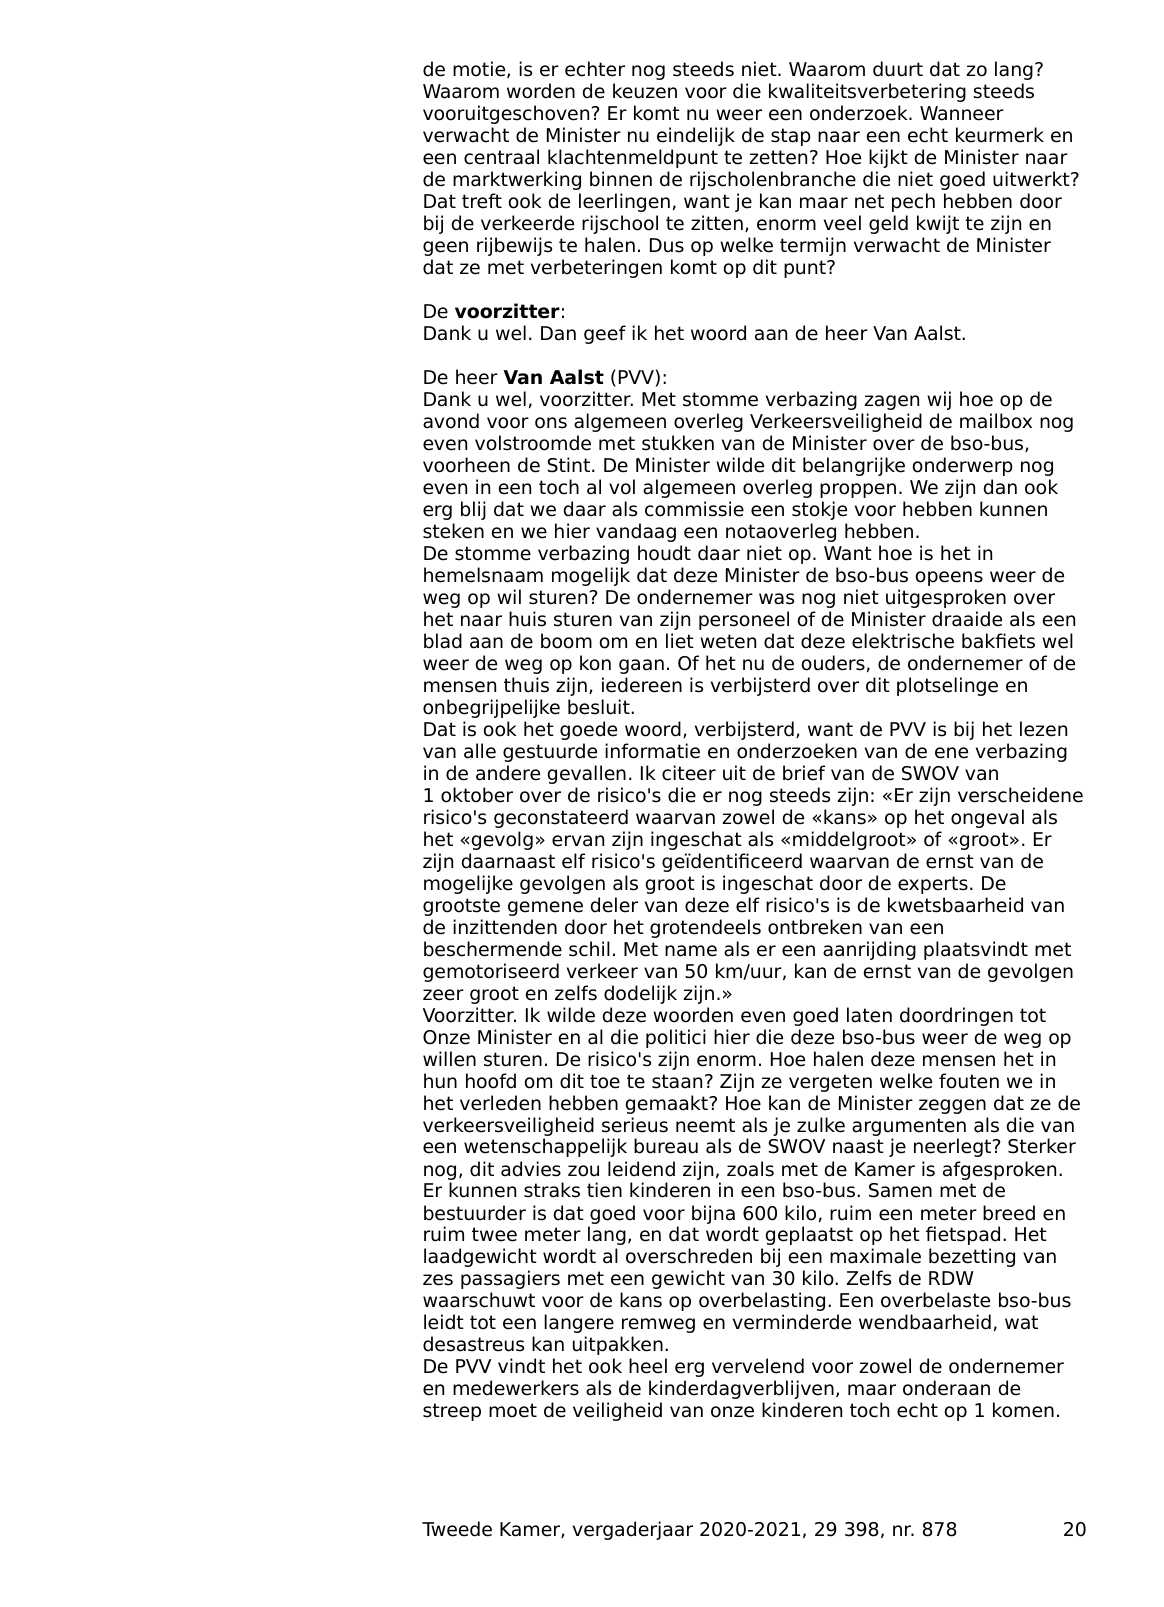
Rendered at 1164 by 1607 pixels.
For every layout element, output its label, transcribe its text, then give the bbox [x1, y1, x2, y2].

text Er kunnen straks tien kinderen in een bso-bus. Samen met de bestuurder is dat goed voor bijna 600 kilo, ruim een meter breed en ruim twee meter lang, en dat wordt geplaatst op het fietspad. Het laadgewicht wordt al overschreden bij een maximale bezetting van zes passagiers met een gewicht van 30 kilo. Zelfs de RDW waarschuwt voor de kans op overbelasting. Een overbelaste bso-bus leidt tot een langere remweg en verminderde wendbaarheid, wat desastreus kan uitpakken. [422, 1180, 1087, 1356]
text de motie, is er echter nog steeds niet. Waarom duurt dat zo lang? Waarom worden de keuzen voor die kwaliteitsverbetering steeds vooruitgeschoven? Er komt nu weer een onderzoek. Wanneer verwacht de Minister nu eindelijk de stap naar een echt keurmerk en een centraal klachtenmeldpunt te zetten? Hoe kijkt de Minister naar de marktwerking binnen de rijscholenbranche die niet goed uitwerkt? Dat treft ook de leerlingen, want je kan maar net pech hebben door bij de verkeerde rijschool te zitten, enorm veel geld kwijt te zijn en geen rijbewijs te halen. Dus op welke termijn verwacht de Minister dat ze met verbeteringen komt op dit punt? [422, 59, 1087, 279]
text Dank u wel. Dan geef ik het woord aan de heer Van Aalst. [422, 323, 1087, 345]
text Voorzitter. Ik wilde deze woorden even goed laten doordringen tot Onze Minister en al die politici hier die deze bso-bus weer de weg op willen sturen. De risico's zijn enorm. Hoe halen deze mensen het in hun hoofd om dit toe te staan? Zijn ze vergeten welke fouten we in het verleden hebben gemaakt? Hoe kan de Minister zeggen dat ze de verkeersveiligheid serieus neemt als je zulke argumenten als die van een wetenschappelijk bureau als de SWOV naast je neerlegt? Sterker nog, dit advies zou leidend zijn, zoals met de Kamer is afgesproken. [422, 1004, 1087, 1180]
text Dat is ook het goede woord, verbijsterd, want de PVV is bij het lezen van alle gestuurde informatie en onderzoeken van de ene verbazing in de andere gevallen. Ik citeer uit de brief van de SWOV van 1 oktober over de risico's die er nog steeds zijn: «Er zijn verscheidene risico's geconstateerd waarvan zowel de «kans» op het ongeval als het «gevolg» ervan zijn ingeschat als «middelgroot» of «groot». Er zijn daarnaast elf risico's geïdentificeerd waarvan de ernst van de mogelijke gevolgen als groot is ingeschat door de experts. De grootste gemene deler van deze elf risico's is de kwetsbaarheid van de inzittenden door het grotendeels ontbreken van een beschermende schil. Met name als er een aanrijding plaatsvindt met gemotoriseerd verkeer van 50 km/uur, kan de ernst van de gevolgen zeer groot en zelfs dodelijk zijn.» [422, 719, 1087, 1004]
text De PVV vindt het ook heel erg vervelend voor zowel de ondernemer en medewerkers als de kinderdagverblijven, maar onderaan de streep moet de veiligheid van onze kinderen toch echt op 1 komen. [422, 1356, 1087, 1422]
text De voorzitter: [422, 301, 1087, 323]
text De heer Van Aalst (PVV): [422, 367, 1087, 389]
text De stomme verbazing houdt daar niet op. Want hoe is het in hemelsnaam mogelijk dat deze Minister de bso-bus opeens weer de weg op wil sturen? De ondernemer was nog niet uitgesproken over het naar huis sturen van zijn personeel of de Minister draaide als een blad aan de boom om en liet weten dat deze elektrische bakfiets wel weer de weg op kon gaan. Of het nu de ouders, de ondernemer of de mensen thuis zijn, iedereen is verbijsterd over dit plotselinge en onbegrijpelijke besluit. [422, 543, 1087, 719]
text Dank u wel, voorzitter. Met stomme verbazing zagen wij hoe op de avond voor ons algemeen overleg Verkeersveiligheid de mailbox nog even volstroomde met stukken van de Minister over de bso-bus, voorheen de Stint. De Minister wilde dit belangrijke onderwerp nog even in een toch al vol algemeen overleg proppen. We zijn dan ook erg blij dat we daar als commissie een stokje voor hebben kunnen steken en we hier vandaag een notaoverleg hebben. [422, 389, 1087, 543]
